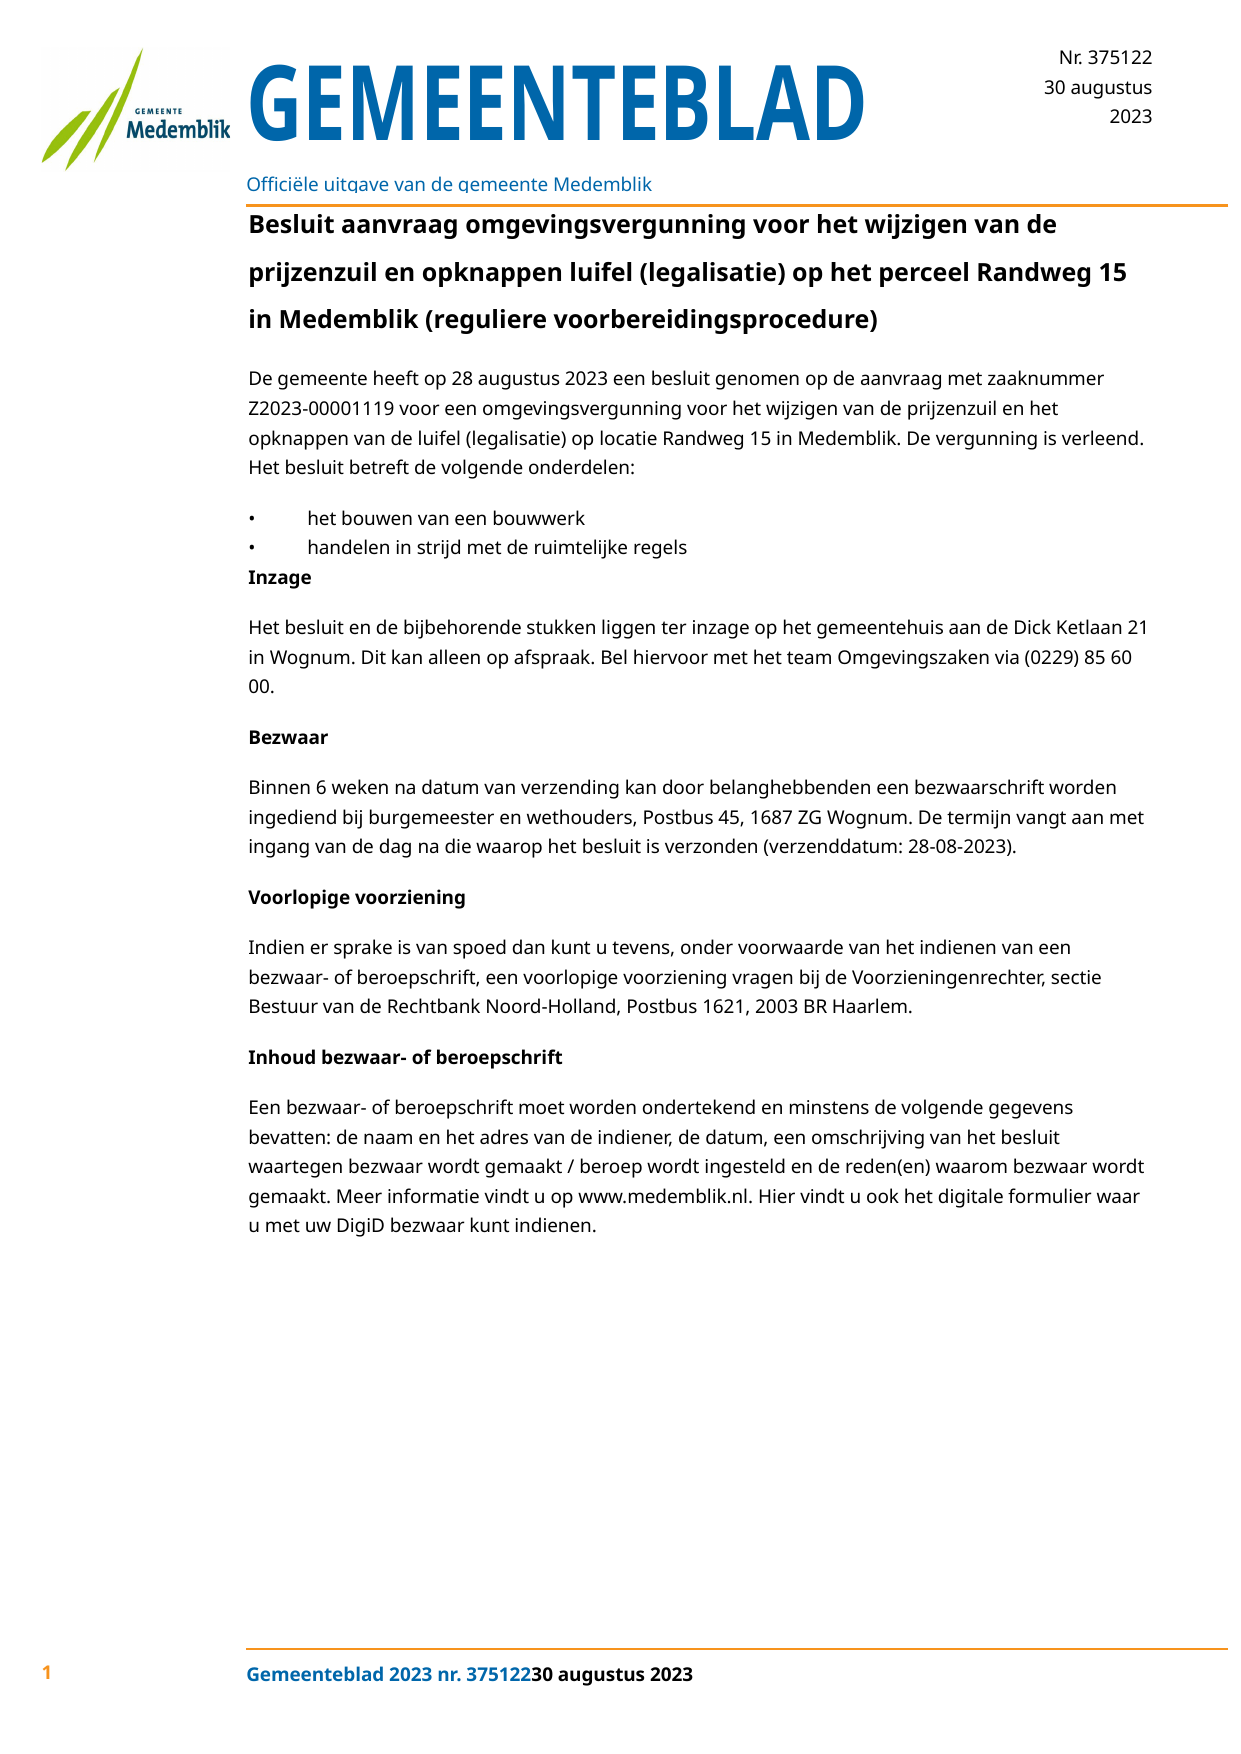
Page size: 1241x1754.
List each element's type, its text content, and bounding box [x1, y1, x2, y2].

text Indien er sprake is van spoed dan kunt u tevens, onder voorwaarde van het indienen van een bezwaar- of beroepschrift, een voorlopige voorziening vragen bij de Voorzieningenrechter, sectie Bestuur van de Rechtbank Noord-Holland, Postbus 1621, 2003 BR Haarlem. [248, 934, 1152, 1019]
text Een bezwaar- of beroepschrift moet worden ondertekend en minstens de volgende gegevens bevatten: de naam en het adres van de indiener, de datum, een omschrijving van het besluit waartegen bezwaar wordt gemaakt / beroep wordt ingesteld en de reden(en) waarom bezwaar wordt gemaakt. Meer informatie vindt u op www.medemblik.nl. Hier vindt u ook het digitale formulier waar u met uw DigiD bezwaar kunt indienen. [248, 1094, 1152, 1238]
text Besluit aanvraag omgevingsvergunning voor het wijzigen van de prijzenzuil en opknappen luifel (legalisatie) op het perceel Randweg 15 in Medemblik (reguliere voorbereidingsprocedure) [248, 207, 1152, 336]
list handelen in strijd met de ruimtelijke regels [248, 534, 1152, 560]
text Bezwaar [248, 724, 1152, 749]
picture [41, 47, 231, 172]
text De gemeente heeft op 28 augustus 2023 een besluit genomen op de aanvraag met zaaknummer Z2023-00001119 voor een omgevingsvergunning voor het wijzigen van de prijzenzuil en het opknappen van de luifel (legalisatie) op locatie Randweg 15 in Medemblik. De vergunning is verleend. Het besluit betreft de volgende onderdelen: [248, 366, 1152, 480]
text Het besluit en de bijbehorende stukken liggen ter inzage op het gemeentehuis aan de Dick Ketlaan 21 in Wognum. Dit kan alleen op afspraak. Bel hiervoor met het team Omgevingszaken via (0229) 85 60 00. [248, 614, 1152, 699]
list het bouwen van een bouwwerk [248, 505, 1152, 530]
text Voorlopige voorziening [248, 884, 1152, 909]
text Inhoud bezwaar- of beroepschrift [248, 1044, 1152, 1069]
text Binnen 6 weken na datum van verzending kan door belanghebbenden een bezwaarschrift worden ingediend bij burgemeester en wethouders, Postbus 45, 1687 ZG Wognum. De termijn vangt aan met ingang van de dag na die waarop het besluit is verzonden (verzenddatum: 28-08-2023). [248, 774, 1152, 859]
text Inzage [248, 564, 1152, 589]
